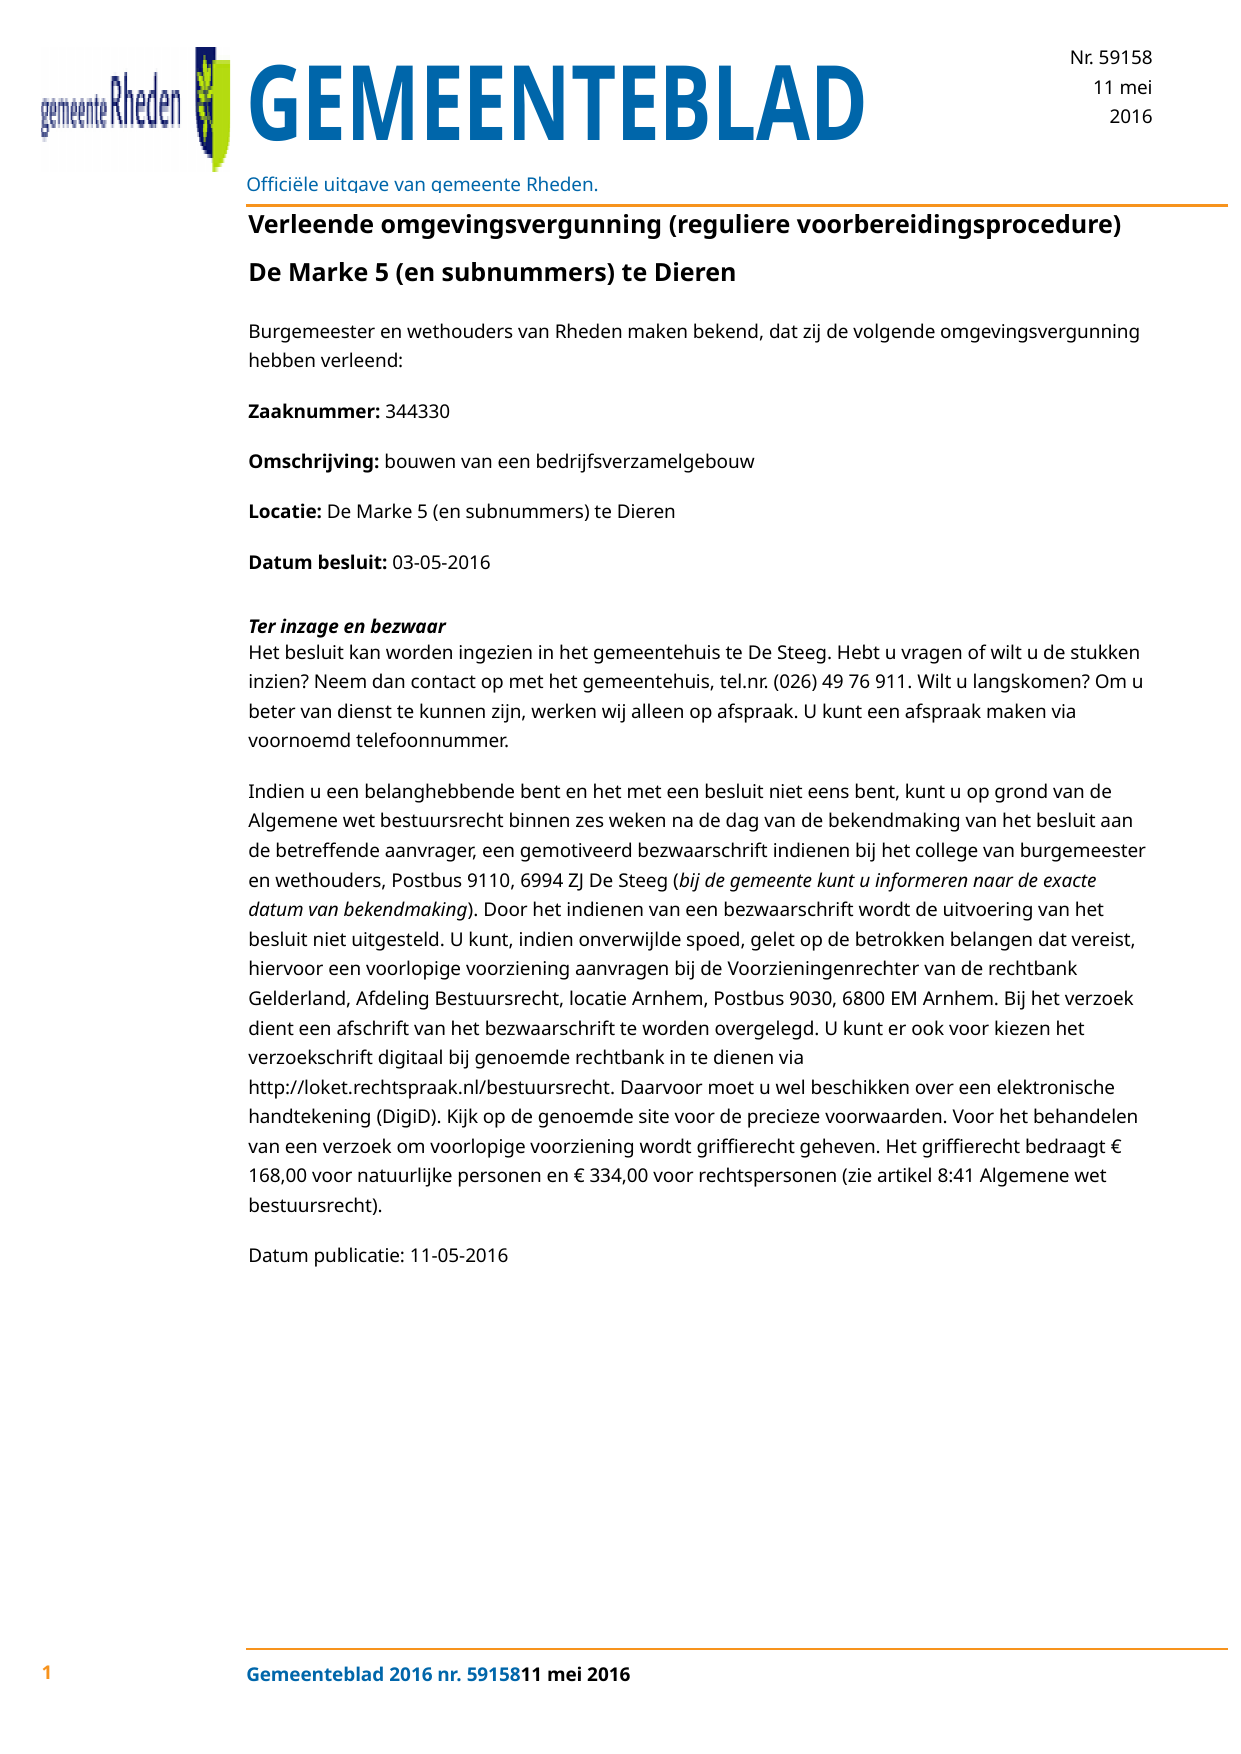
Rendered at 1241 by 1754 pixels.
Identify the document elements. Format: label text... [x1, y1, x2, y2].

text Ter inzage en bezwaar [248, 613, 1152, 639]
text Zaaknummer: 344330 [248, 398, 1152, 424]
text Indien u een belanghebbende bent en het met een besluit niet eens bent, kunt u op grond van de Algemene wet bestuursrecht binnen zes weken na de dag van de bekendmaking van het besluit aan de betreffende aanvrager, een gemotiveerd bezwaarschrift indienen bij het college van burgemeester en wethouders, Postbus 9110, 6994 ZJ De Steeg (bij de gemeente kunt u informeren naar de exacte datum van bekendmaking). Door het indienen van een bezwaarschrift wordt de uitvoering van het besluit niet uitgesteld. U kunt, indien onverwijlde spoed, gelet op de betrokken belangen dat vereist, hiervoor een voorlopige voorziening aanvragen bij de Voorzieningenrechter van de rechtbank Gelderland, Afdeling Bestuursrecht, locatie Arnhem, Postbus 9030, 6800 EM Arnhem. Bij het verzoek dient een afschrift van het bezwaarschrift te worden overgelegd. U kunt er ook voor kiezen het verzoekschrift digitaal bij genoemde rechtbank in te dienen via http://loket.rechtspraak.nl/bestuursrecht. Daarvoor moet u wel beschikken over een elektronische handtekening (DigiD). Kijk op de genoemde site voor de precieze voorwaarden. Voor het behandelen van een verzoek om voorlopige voorziening wordt griffierecht geheven. Het griffierecht bedraagt € 168,00 voor natuurlijke personen en € 334,00 voor rechtspersonen (zie artikel 8:41 Algemene wet bestuursrecht). [248, 778, 1152, 1218]
text Locatie: De Marke 5 (en subnummers) te Dieren [248, 499, 1152, 524]
text Burgemeester en wethouders van Rheden maken bekend, dat zij de volgende omgevingsvergunning hebben verleend: [248, 318, 1152, 373]
text Omschrijving: bouwen van een bedrijfsverzamelgebouw [248, 448, 1152, 474]
text Verleende omgevingsvergunning (reguliere voorbereidingsprocedure) De Marke 5 (en subnummers) te Dieren [248, 207, 1152, 288]
text Datum besluit: 03-05-2016 [248, 549, 1152, 575]
text Datum publicatie: 11-05-2016 [248, 1243, 1152, 1268]
picture [41, 47, 231, 172]
text Het besluit kan worden ingezien in het gemeentehuis te De Steeg. Hebt u vragen of wilt u de stukken inzien? Neem dan contact op met het gemeentehuis, tel.nr. (026) 49 76 911. Wilt u langskomen? Om u beter van dienst te kunnen zijn, werken wij alleen op afspraak. U kunt een afspraak maken via voornoemd telefoonnummer. [248, 639, 1152, 753]
